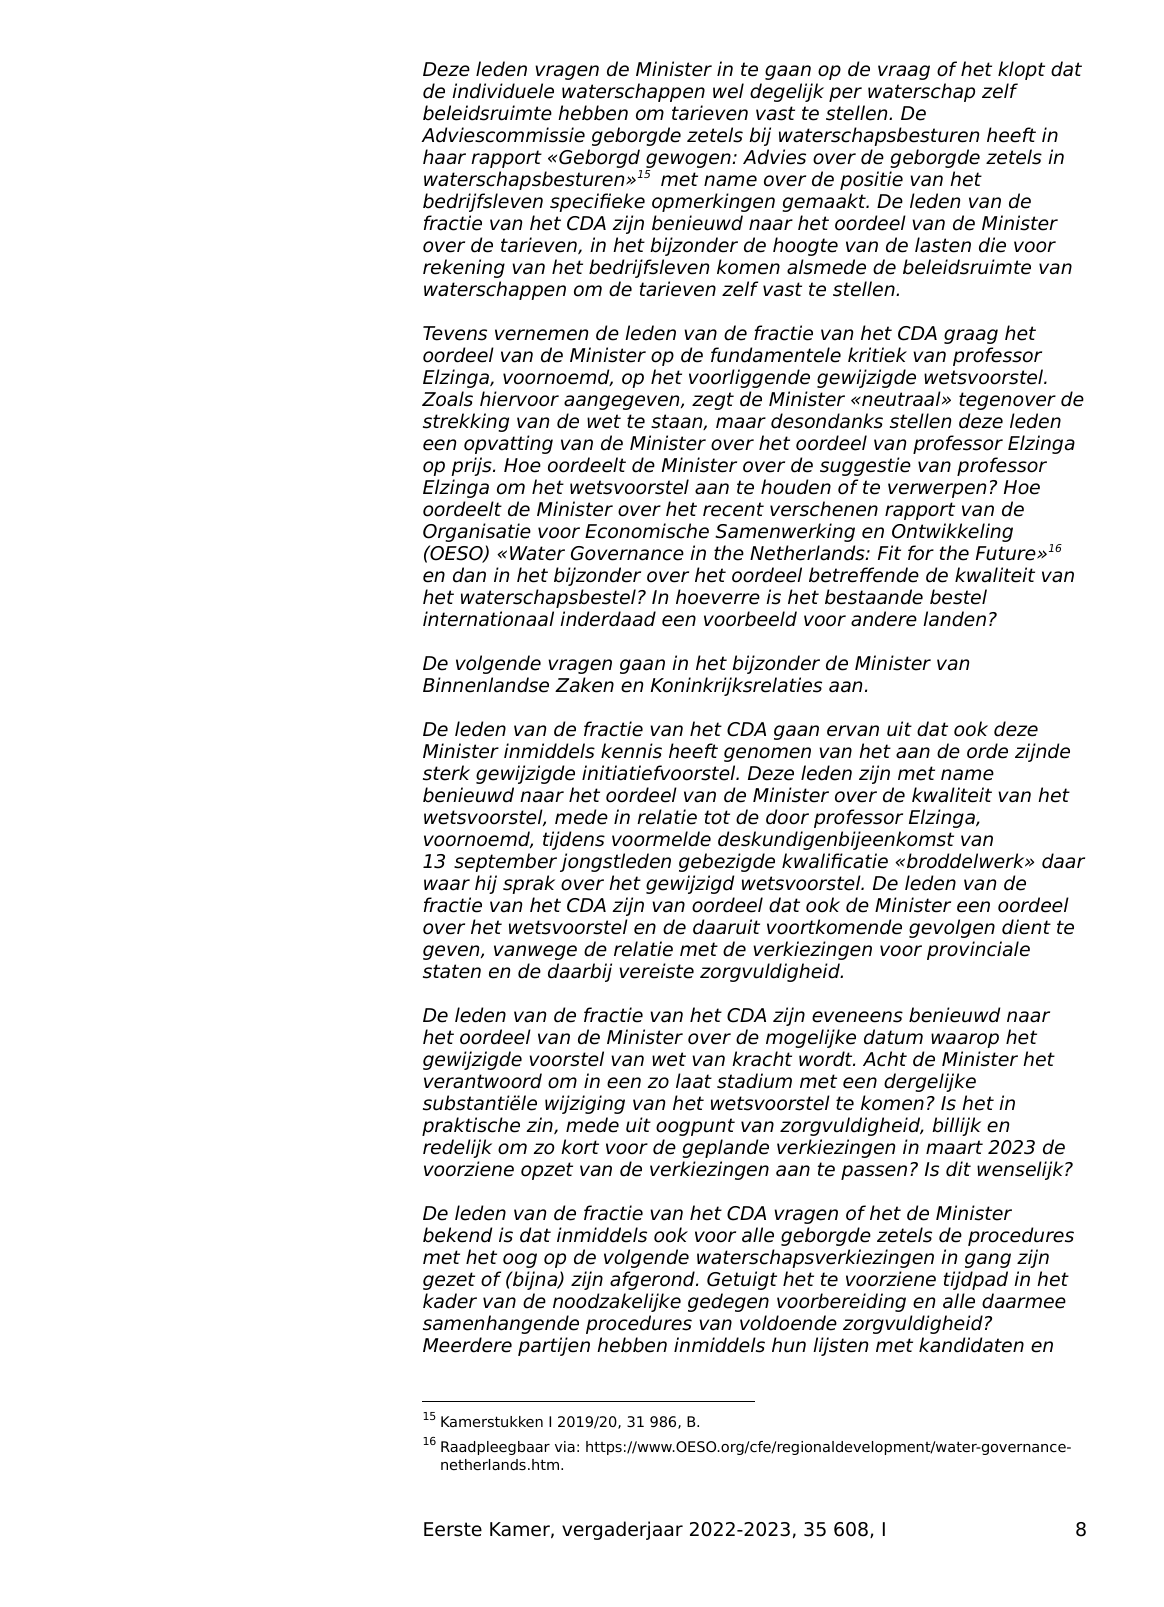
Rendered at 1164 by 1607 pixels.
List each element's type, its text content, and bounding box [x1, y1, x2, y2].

text Raadpleegbaar via: https://www.OESO.org/cfe/regionaldevelopment/water-governance-netherlands.htm. [422, 1435, 1087, 1474]
text Kamerstukken I 2019/20, 31 986, B. [422, 1410, 1087, 1432]
text De leden van de fractie van het CDA zijn eveneens benieuwd naar het oordeel van de Minister over de mogelijke datum waarop het gewijzigde voorstel van wet van kracht wordt. Acht de Minister het verantwoord om in een zo laat stadium met een dergelijke substantiële wijziging van het wetsvoorstel te komen? Is het in praktische zin, mede uit oogpunt van zorgvuldigheid, billijk en redelijk om zo kort voor de geplande verkiezingen in maart 2023 de voorziene opzet van de verkiezingen aan te passen? Is dit wenselijk? [422, 1005, 1087, 1181]
text De leden van de fractie van het CDA vragen of het de Minister bekend is dat inmiddels ook voor alle geborgde zetels de procedures met het oog op de volgende waterschapsverkiezingen in gang zijn gezet of (bijna) zijn afgerond. Getuigt het te voorziene tijdpad in het kader van de noodzakelijke gedegen voorbereiding en alle daarmee samenhangende procedures van voldoende zorgvuldigheid? Meerdere partijen hebben inmiddels hun lijsten met kandidaten en [422, 1203, 1087, 1357]
text De volgende vragen gaan in het bijzonder de Minister van Binnenlandse Zaken en Koninkrijksrelaties aan. [422, 653, 1087, 697]
text Deze leden vragen de Minister in te gaan op de vraag of het klopt dat de individuele waterschappen wel degelijk per waterschap zelf beleidsruimte hebben om tarieven vast te stellen. De Adviescommissie geborgde zetels bij waterschapsbesturen heeft in haar rapport «Geborgd gewogen: Advies over de geborgde zetels in waterschapsbesturen» met name over de positie van het bedrijfsleven specifieke opmerkingen gemaakt. De leden van de fractie van het CDA zijn benieuwd naar het oordeel van de Minister over de tarieven, in het bijzonder de hoogte van de lasten die voor rekening van het bedrijfsleven komen alsmede de beleidsruimte van waterschappen om de tarieven zelf vast te stellen. [422, 59, 1087, 301]
text Tevens vernemen de leden van de fractie van het CDA graag het oordeel van de Minister op de fundamentele kritiek van professor Elzinga, voornoemd, op het voorliggende gewijzigde wetsvoorstel. Zoals hiervoor aangegeven, zegt de Minister «neutraal» tegenover de strekking van de wet te staan, maar desondanks stellen deze leden een opvatting van de Minister over het oordeel van professor Elzinga op prijs. Hoe oordeelt de Minister over de suggestie van professor Elzinga om het wetsvoorstel aan te houden of te verwerpen? Hoe oordeelt de Minister over het recent verschenen rapport van de Organisatie voor Economische Samenwerking en Ontwikkeling (OESO) «Water Governance in the Netherlands: Fit for the Future» en dan in het bijzonder over het oordeel betreffende de kwaliteit van het waterschapsbestel? In hoeverre is het bestaande bestel internationaal inderdaad een voorbeeld voor andere landen? [422, 323, 1087, 631]
text De leden van de fractie van het CDA gaan ervan uit dat ook deze Minister inmiddels kennis heeft genomen van het aan de orde zijnde sterk gewijzigde initiatiefvoorstel. Deze leden zijn met name benieuwd naar het oordeel van de Minister over de kwaliteit van het wetsvoorstel, mede in relatie tot de door professor Elzinga, voornoemd, tijdens voormelde deskundigenbijeenkomst van 13 september jongstleden gebezigde kwalificatie «broddelwerk» daar waar hij sprak over het gewijzigd wetsvoorstel. De leden van de fractie van het CDA zijn van oordeel dat ook de Minister een oordeel over het wetsvoorstel en de daaruit voortkomende gevolgen dient te geven, vanwege de relatie met de verkiezingen voor provinciale staten en de daarbij vereiste zorgvuldigheid. [422, 719, 1087, 983]
